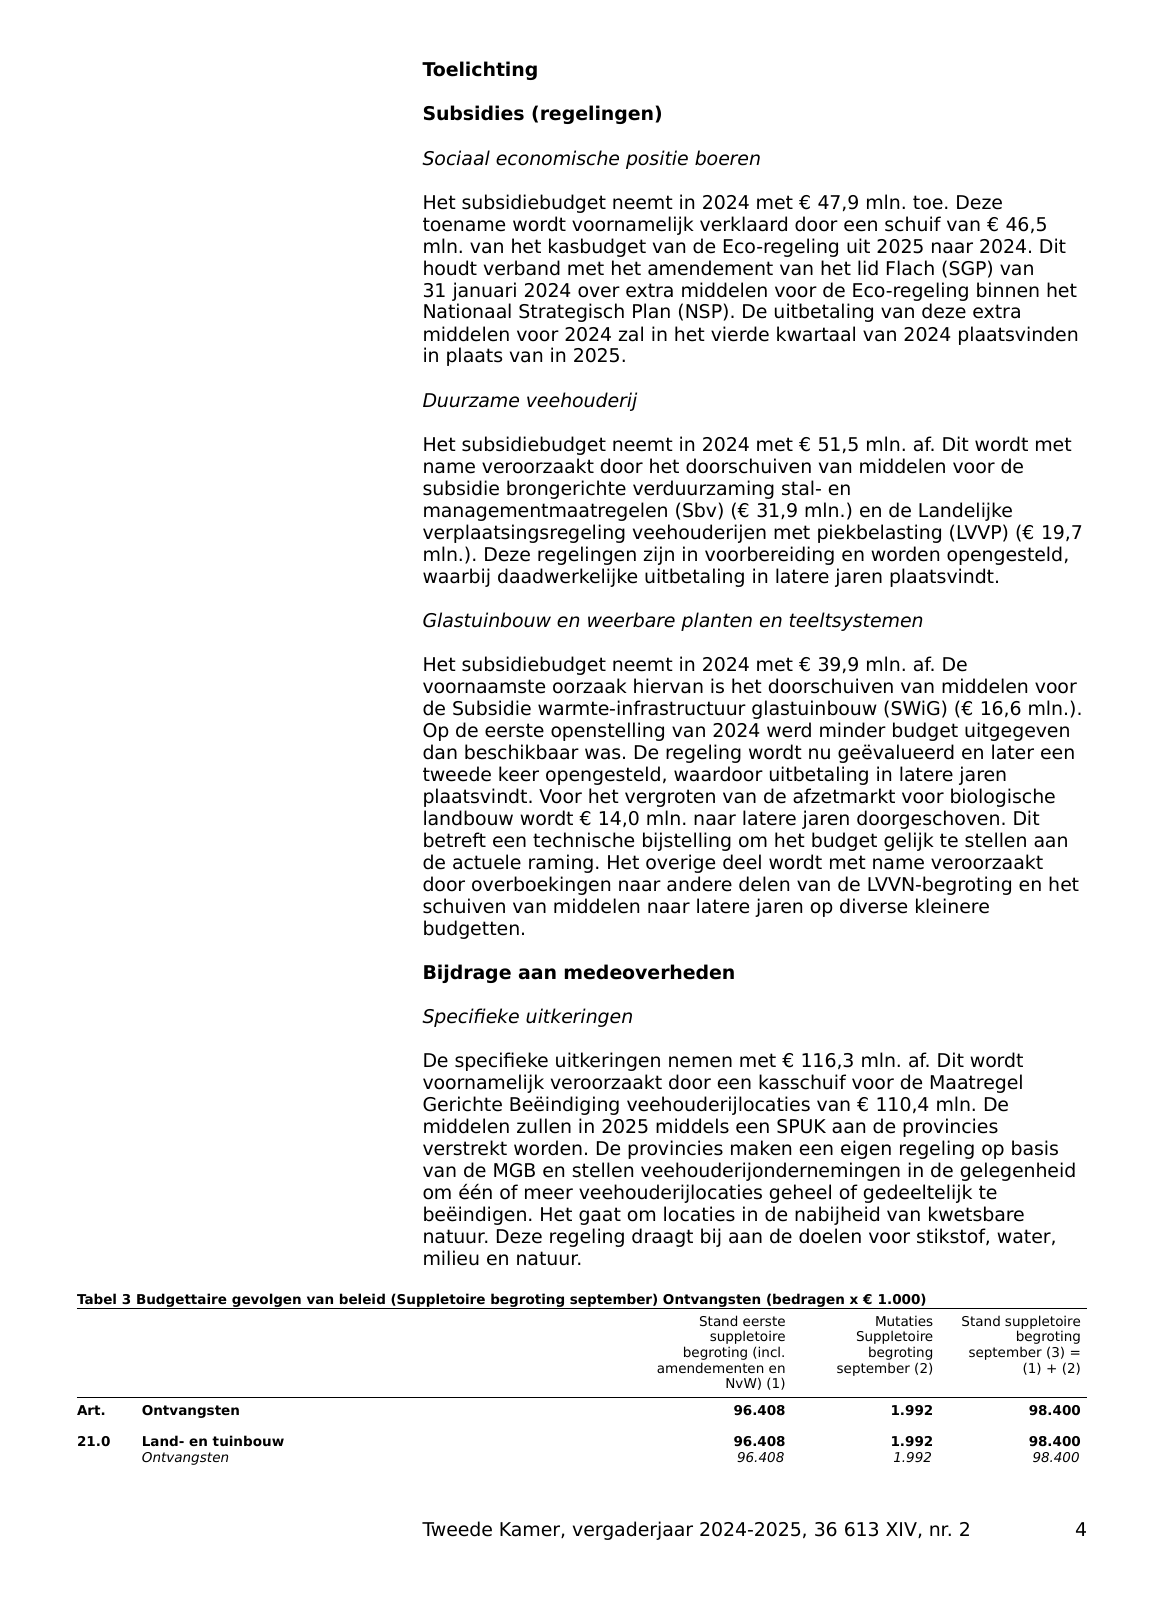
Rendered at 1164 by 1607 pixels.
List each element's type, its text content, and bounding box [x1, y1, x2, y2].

table_cell 96.408 [644, 1450, 791, 1465]
text Het subsidiebudget neemt in 2024 met € 47,9 mln. toe. Deze toename wordt voornamelijk verklaard door een schuif van € 46,5 mln. van het kasbudget van de Eco-regeling uit 2025 naar 2024. Dit houdt verband met het amendement van het lid Flach (SGP) van 31 januari 2024 over extra middelen voor de Eco-regeling binnen het Nationaal Strategisch Plan (NSP). De uitbetaling van deze extra middelen voor 2024 zal in het vierde kwartaal van 2024 plaatsvinden in plaats van in 2025. [422, 192, 1087, 367]
table_cell [939, 1418, 1087, 1434]
table_cell [644, 1418, 791, 1434]
subtitle Specifieke uitkeringen [422, 1006, 1087, 1028]
table_cell Ontvangsten [136, 1398, 644, 1418]
table_cell Stand suppletoire begroting september (3) = (1) + (2) [939, 1309, 1087, 1397]
subtitle Subsidies (regelingen) [422, 103, 1087, 125]
table_cell 98.400 [939, 1398, 1087, 1418]
text De specifieke uitkeringen nemen met € 116,3 mln. af. Dit wordt voornamelijk veroorzaakt door een kasschuif voor de Maatregel Gerichte Beëindiging veehouderijlocaties van € 110,4 mln. De middelen zullen in 2025 middels een SPUK aan de provincies verstrekt worden. De provincies maken een eigen regeling op basis van de MGB en stellen veehouderijondernemingen in de gelegenheid om één of meer veehouderijlocaties geheel of gedeeltelijk te beëindigen. Het gaat om locaties in de nabijheid van kwetsbare natuur. Deze regeling draagt bij aan de doelen voor stikstof, water, milieu en natuur. [422, 1050, 1087, 1270]
table_cell 21.0 [77, 1434, 136, 1449]
table_cell 98.400 [939, 1450, 1087, 1465]
subtitle Glastuinbouw en weerbare planten en teeltsystemen [422, 610, 1087, 632]
text Het subsidiebudget neemt in 2024 met € 39,9 mln. af. De voornaamste oorzaak hiervan is het doorschuiven van middelen voor de Subsidie warmte-infrastructuur glastuinbouw (SWiG) (€ 16,6 mln.). Op de eerste openstelling van 2024 werd minder budget uitgegeven dan beschikbaar was. De regeling wordt nu geëvalueerd en later een tweede keer opengesteld, waardoor uitbetaling in latere jaren plaatsvindt. Voor het vergroten van de afzetmarkt voor biologische landbouw wordt € 14,0 mln. naar latere jaren doorgeschoven. Dit betreft een technische bijstelling om het budget gelijk te stellen aan de actuele raming. Het overige deel wordt met name veroorzaakt door overboekingen naar andere delen van de LVVN-begroting en het schuiven van middelen naar latere jaren op diverse kleinere budgetten. [422, 654, 1087, 940]
table_header Tabel 3 Budgettaire gevolgen van beleid (Suppletoire begroting september) Ontvangsten (bedragen x € 1.000) [77, 1292, 1087, 1308]
table_cell 96.408 [644, 1398, 791, 1418]
subtitle Duurzame veehouderij [422, 389, 1087, 412]
table_cell Mutaties Suppletoire begroting september (2) [791, 1309, 939, 1397]
table_cell Stand eerste suppletoire begroting (incl. amendementen en NvW) (1) [644, 1309, 791, 1397]
table_cell [77, 1418, 136, 1434]
table_cell Ontvangsten [136, 1450, 644, 1465]
subtitle Bijdrage aan medeoverheden [422, 962, 1087, 984]
table_cell 98.400 [939, 1434, 1087, 1449]
subtitle Toelichting [422, 59, 1087, 81]
table_cell 1.992 [791, 1398, 939, 1418]
table_cell [77, 1450, 136, 1465]
table_cell Land- en tuinbouw [136, 1434, 644, 1449]
table_cell 1.992 [791, 1434, 939, 1449]
table_cell Art. [77, 1398, 136, 1418]
table_cell [136, 1418, 644, 1434]
table_cell [136, 1309, 644, 1397]
table_cell 96.408 [644, 1434, 791, 1449]
table_cell 1.992 [791, 1450, 939, 1465]
text Het subsidiebudget neemt in 2024 met € 51,5 mln. af. Dit wordt met name veroorzaakt door het doorschuiven van middelen voor de subsidie brongerichte verduurzaming stal- en managementmaatregelen (Sbv) (€ 31,9 mln.) en de Landelijke verplaatsingsregeling veehouderijen met piekbelasting (LVVP) (€ 19,7 mln.). Deze regelingen zijn in voorbereiding en worden opengesteld, waarbij daadwerkelijke uitbetaling in latere jaren plaatsvindt. [422, 434, 1087, 588]
subtitle Sociaal economische positie boeren [422, 147, 1087, 169]
table_cell [77, 1309, 136, 1397]
table_cell [791, 1418, 939, 1434]
